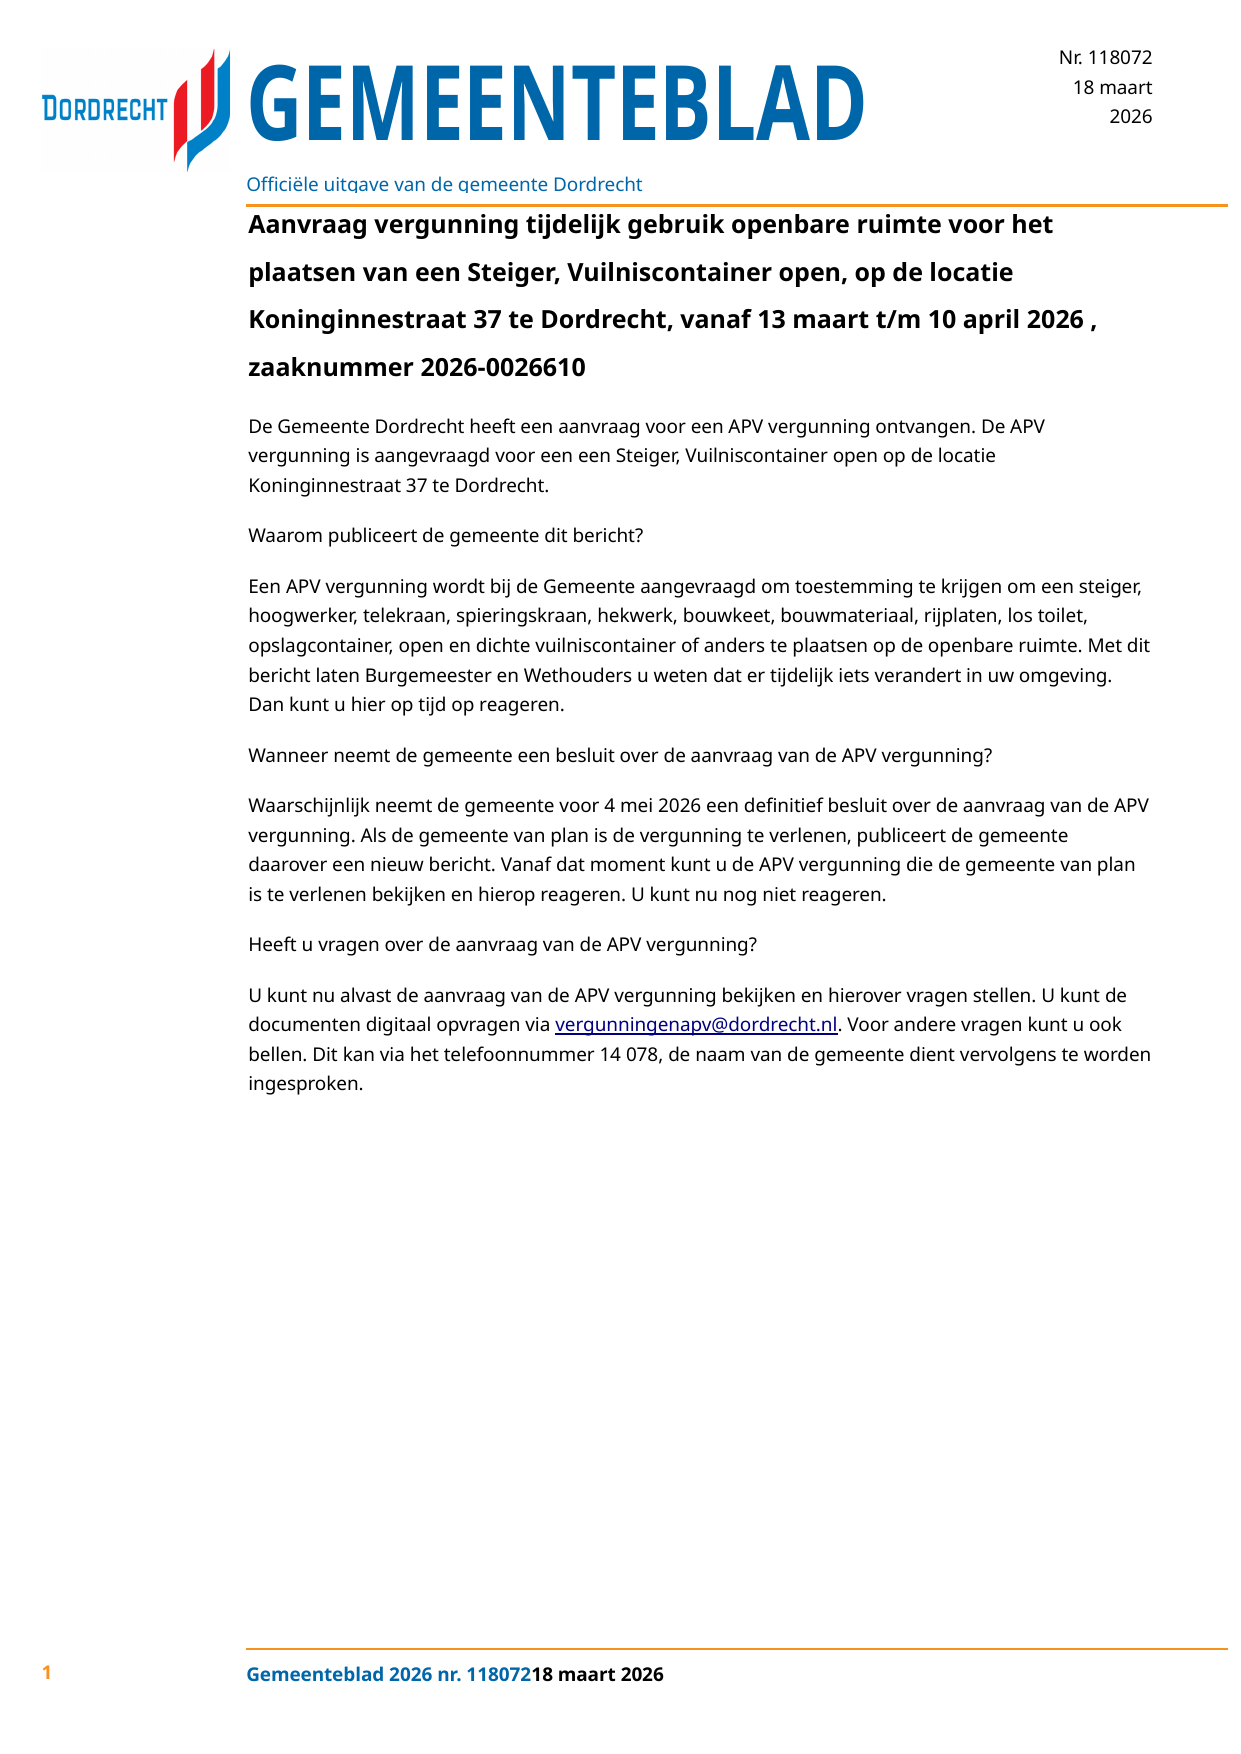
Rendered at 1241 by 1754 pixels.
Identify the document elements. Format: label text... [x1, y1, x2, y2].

text Waarom publiceert de gemeente dit bericht? [248, 523, 1152, 548]
text U kunt nu alvast de aanvraag van de APV vergunning bekijken en hierover vragen stellen. U kunt de documenten digitaal opvragen via vergunningenapv@dordrecht.nl. Voor andere vragen kunt u ook bellen. Dit kan via het telefoonnummer 14 078, de naam van de gemeente dient vervolgens te worden ingesproken. [248, 982, 1152, 1096]
picture [41, 47, 231, 172]
text De Gemeente Dordrecht heeft een aanvraag voor een APV vergunning ontvangen. De APV vergunning is aangevraagd voor een een Steiger, Vuilniscontainer open op de locatie Koninginnestraat 37 te Dordrecht. [248, 413, 1152, 498]
text Wanneer neemt de gemeente een besluit over de aanvraag van de APV vergunning? [248, 742, 1152, 768]
text Een APV vergunning wordt bij de Gemeente aangevraagd om toestemming te krijgen om een steiger, hoogwerker, telekraan, spieringskraan, hekwerk, bouwkeet, bouwmateriaal, rijplaten, los toilet, opslagcontainer, open en dichte vuilniscontainer of anders te plaatsen op de openbare ruimte. Met dit bericht laten Burgemeester en Wethouders u weten dat er tijdelijk iets verandert in uw omgeving. Dan kunt u hier op tijd op reageren. [248, 573, 1152, 717]
text Aanvraag vergunning tijdelijk gebruik openbare ruimte voor het plaatsen van een Steiger, Vuilniscontainer open, op de locatie Koninginnestraat 37 te Dordrecht, vanaf 13 maart t/m 10 april 2026 , zaaknummer 2026-0026610 [248, 207, 1152, 384]
text Waarschijnlijk neemt de gemeente voor 4 mei 2026 een definitief besluit over de aanvraag van de APV vergunning. Als de gemeente van plan is de vergunning te verlenen, publiceert de gemeente daarover een nieuw bericht. Vanaf dat moment kunt u de APV vergunning die de gemeente van plan is te verlenen bekijken en hierop reageren. U kunt nu nog niet reageren. [248, 792, 1152, 907]
text Heeft u vragen over de aanvraag van de APV vergunning? [248, 931, 1152, 957]
